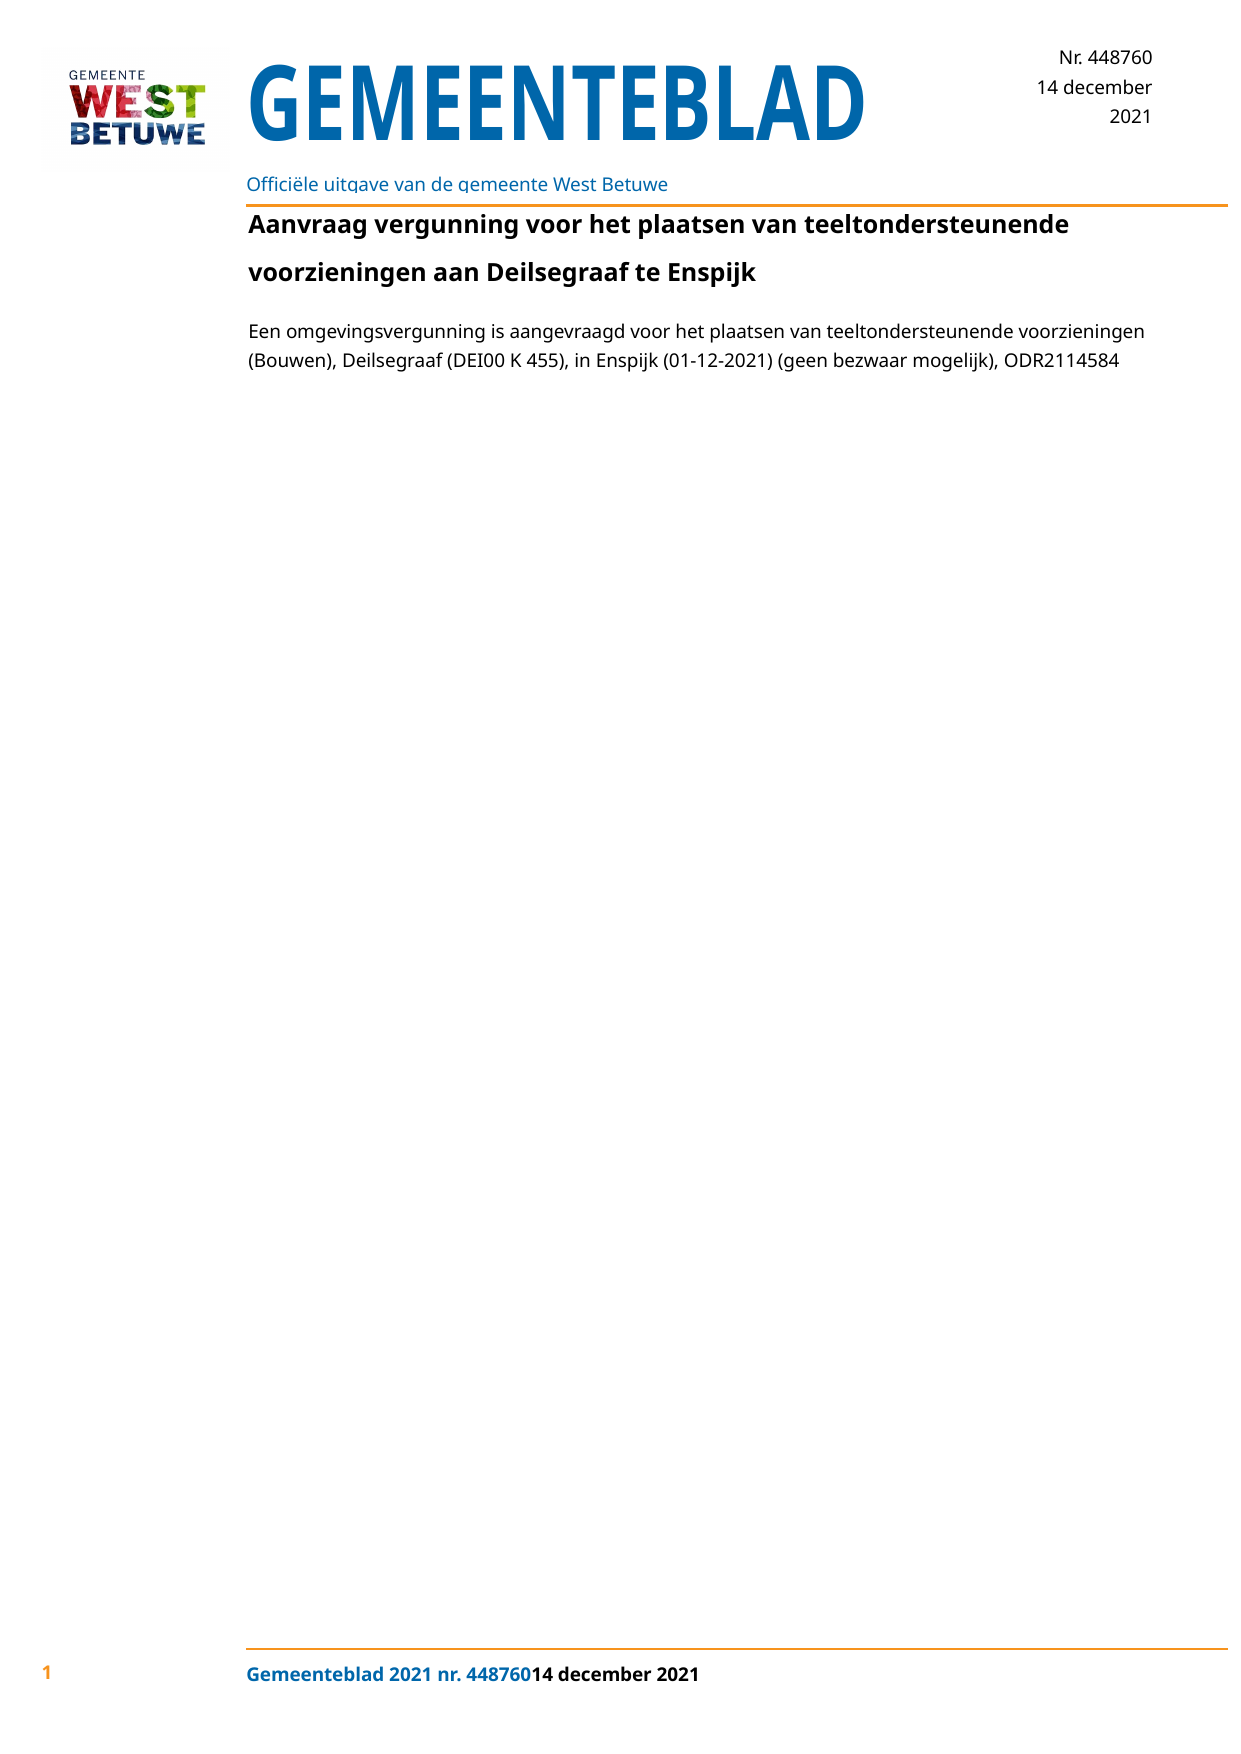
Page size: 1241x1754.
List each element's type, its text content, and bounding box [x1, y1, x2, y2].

text Aanvraag vergunning voor het plaatsen van teeltondersteunende voorzieningen aan Deilsegraaf te Enspijk [248, 207, 1152, 288]
text Een omgevingsvergunning is aangevraagd voor het plaatsen van teeltondersteunende voorzieningen (Bouwen), Deilsegraaf (DEI00 K 455), in Enspijk (01-12-2021) (geen bezwaar mogelijk), ODR2114584 [248, 318, 1152, 373]
picture [41, 47, 231, 172]
